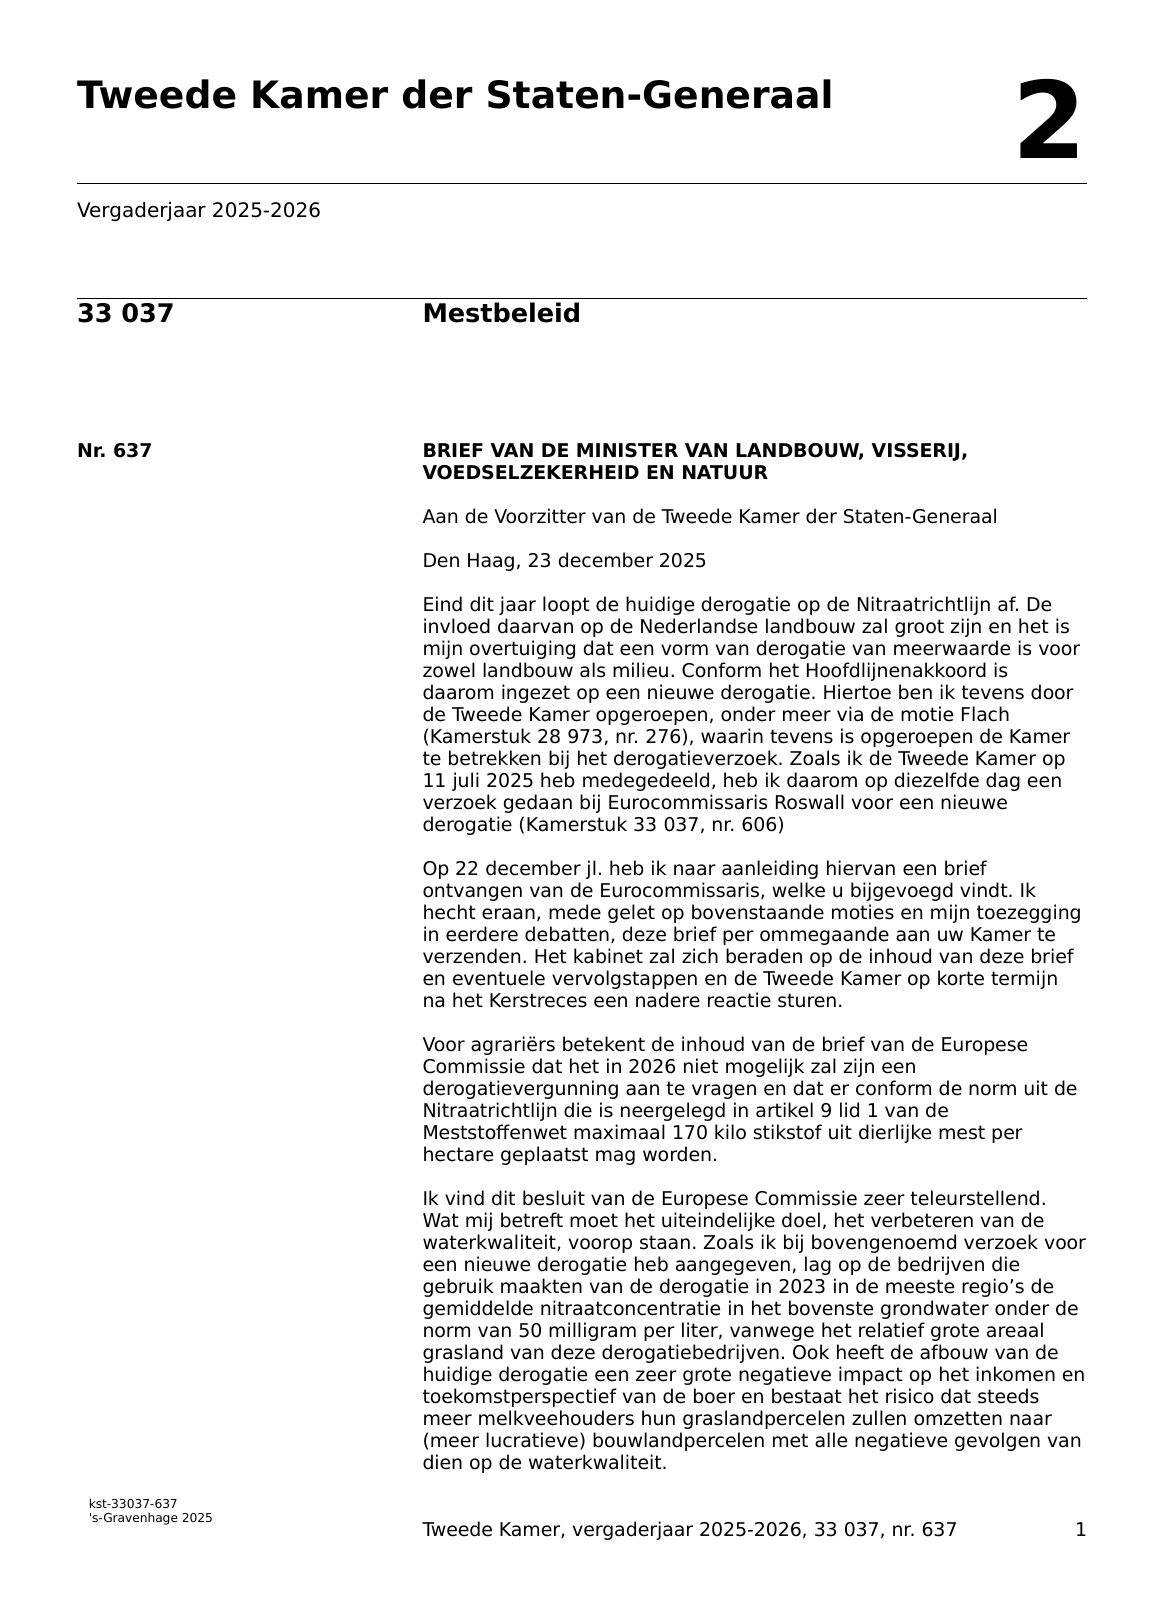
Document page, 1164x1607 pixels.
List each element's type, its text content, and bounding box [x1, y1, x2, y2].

text 's-Gravenhage 2025 [88, 1511, 323, 1525]
table_header 2 [886, 59, 1087, 183]
subtitle 33 037 Mestbeleid [77, 299, 1087, 329]
text Ik vind dit besluit van de Europese Commissie zeer teleurstellend. Wat mij betreft moet het uiteindelijke doel, het verbeteren van de waterkwaliteit, voorop staan. Zoals ik bij bovengenoemd verzoek voor een nieuwe derogatie heb aangegeven, lag op de bedrijven die gebruik maakten van de derogatie in 2023 in de meeste regio’s de gemiddelde nitraatconcentratie in het bovenste grondwater onder de norm van 50 milligram per liter, vanwege het relatief grote areaal grasland van deze derogatiebedrijven. Ook heeft de afbouw van de huidige derogatie een zeer grote negatieve impact op het inkomen en toekomstperspectief van de boer en bestaat het risico dat steeds meer melkveehouders hun graslandpercelen zullen omzetten naar (meer lucratieve) bouwlandpercelen met alle negatieve gevolgen van dien op de waterkwaliteit. [422, 1188, 1087, 1474]
text Voor agrariërs betekent de inhoud van de brief van de Europese Commissie dat het in 2026 niet mogelijk zal zijn een derogatievergunning aan te vragen en dat er conform de norm uit de Nitraatrichtlijn die is neergelegd in artikel 9 lid 1 van de Meststoffenwet maximaal 170 kilo stikstof uit dierlijke mest per hectare geplaatst mag worden. [422, 1034, 1087, 1166]
text Eind dit jaar loopt de huidige derogatie op de Nitraatrichtlijn af. De invloed daarvan op de Nederlandse landbouw zal groot zijn en het is mijn overtuiging dat een vorm van derogatie van meerwaarde is voor zowel landbouw als milieu. Conform het Hoofdlijnenakkoord is daarom ingezet op een nieuwe derogatie. Hiertoe ben ik tevens door de Tweede Kamer opgeroepen, onder meer via de motie Flach (Kamerstuk 28 973, nr. 276), waarin tevens is opgeroepen de Kamer te betrekken bij het derogatieverzoek. Zoals ik de Tweede Kamer op 11 juli 2025 heb medegedeeld, heb ik daarom op diezelfde dag een verzoek gedaan bij Eurocommissaris Roswall voor een nieuwe derogatie (Kamerstuk 33 037, nr. 606) [422, 594, 1087, 836]
text Op 22 december jl. heb ik naar aanleiding hiervan een brief ontvangen van de Eurocommissaris, welke u bijgevoegd vindt. Ik hecht eraan, mede gelet op bovenstaande moties en mijn toezegging in eerdere debatten, deze brief per ommegaande aan uw Kamer te verzenden. Het kabinet zal zich beraden op de inhoud van deze brief en eventuele vervolgstappen en de Tweede Kamer op korte termijn na het Kerstreces een nadere reactie sturen. [422, 858, 1087, 1012]
text Den Haag, 23 december 2025 [422, 550, 1087, 572]
text Aan de Voorzitter van de Tweede Kamer der Staten-Generaal [422, 506, 1087, 528]
table_cell Vergaderjaar 2025-2026 [77, 184, 1087, 298]
subtitle Nr. 637 BRIEF VAN DE MINISTER VAN LANDBOUW, VISSERIJ, VOEDSELZEKERHEID EN NATUUR [77, 440, 1087, 484]
table_header Tweede Kamer der Staten-Generaal [77, 59, 886, 183]
text kst-33037-637 [88, 1497, 323, 1511]
